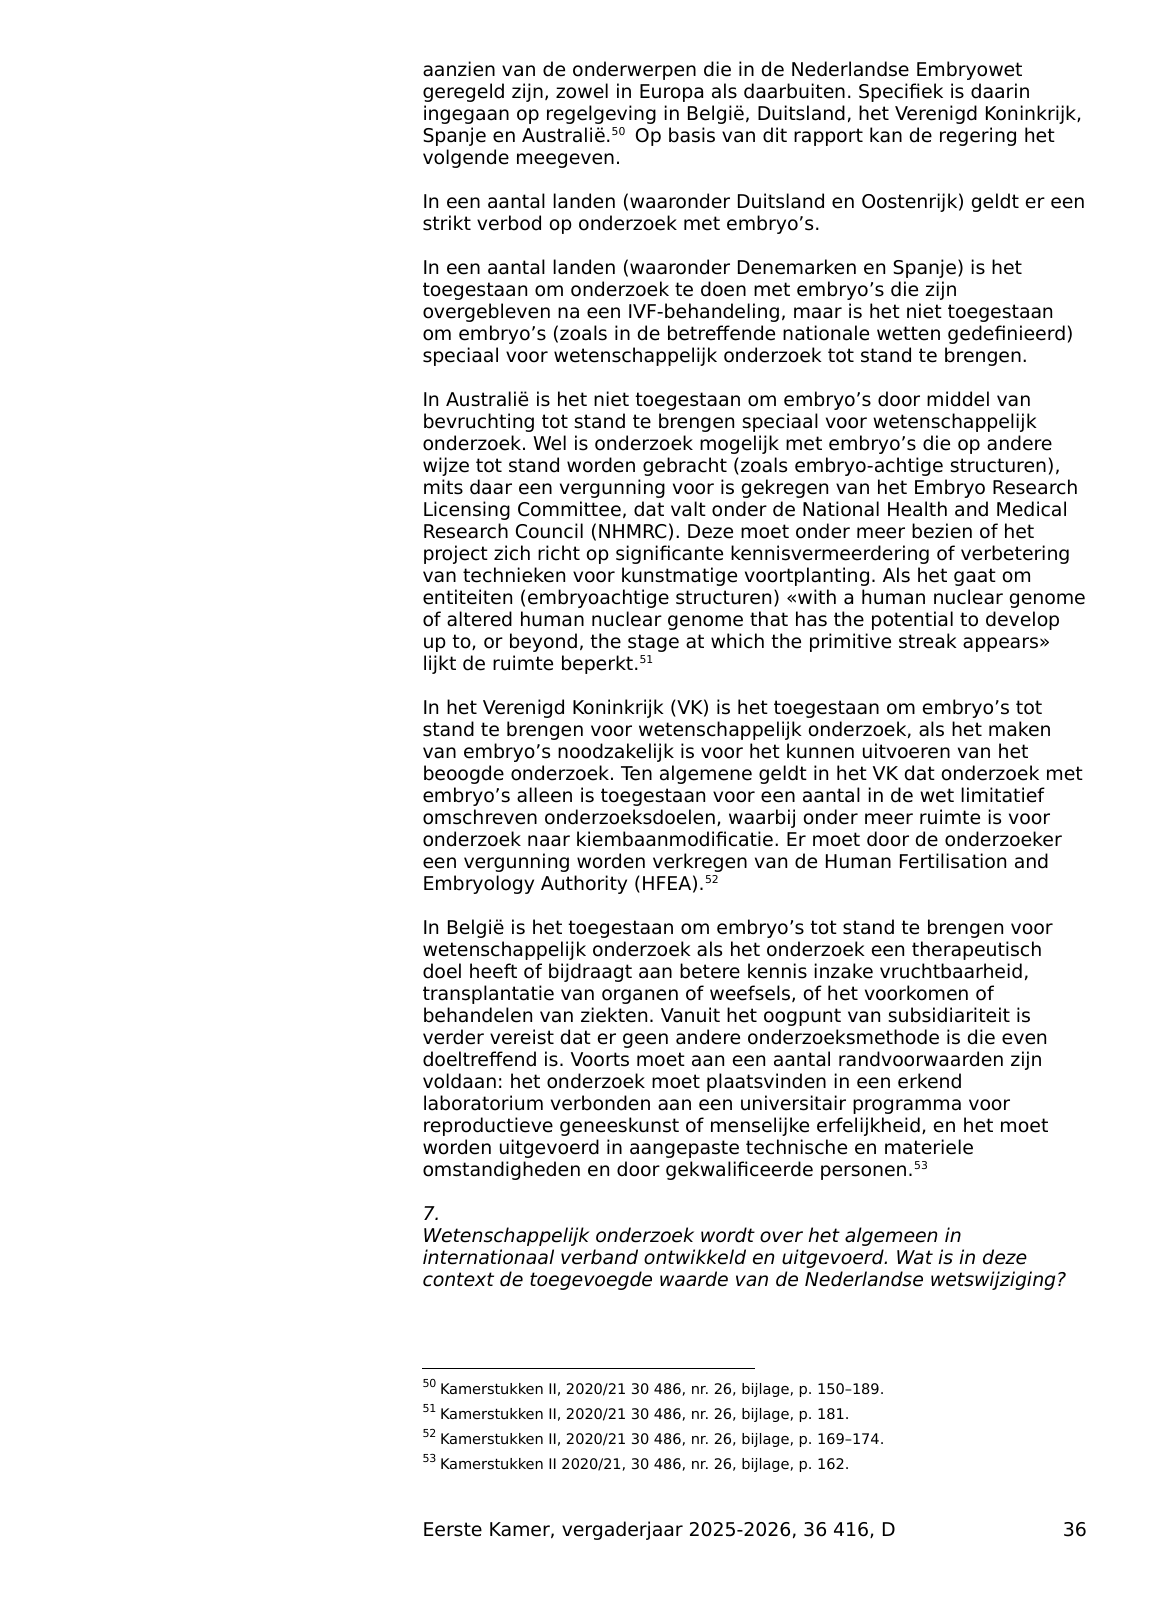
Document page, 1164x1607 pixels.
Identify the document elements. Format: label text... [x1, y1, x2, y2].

text In een aantal landen (waaronder Denemarken en Spanje) is het toegestaan om onderzoek te doen met embryo’s die zijn overgebleven na een IVF-behandeling, maar is het niet toegestaan om embryo’s (zoals in de betreffende nationale wetten gedefinieerd) speciaal voor wetenschappelijk onderzoek tot stand te brengen. [422, 257, 1087, 367]
text aanzien van de onderwerpen die in de Nederlandse Embryowet geregeld zijn, zowel in Europa als daarbuiten. Specifiek is daarin ingegaan op regelgeving in België, Duitsland, het Verenigd Koninkrijk, Spanje en Australië. Op basis van dit rapport kan de regering het volgende meegeven. [422, 59, 1087, 169]
text Kamerstukken II, 2020/21 30 486, nr. 26, bijlage, p. 181. [422, 1402, 1087, 1424]
text In Australië is het niet toegestaan om embryo’s door middel van bevruchting tot stand te brengen speciaal voor wetenschappelijk onderzoek. Wel is onderzoek mogelijk met embryo’s die op andere wijze tot stand worden gebracht (zoals embryo-achtige structuren), mits daar een vergunning voor is gekregen van het Embryo Research Licensing Committee, dat valt onder de National Health and Medical Research Council (NHMRC). Deze moet onder meer bezien of het project zich richt op significante kennisvermeerdering of verbetering van technieken voor kunstmatige voortplanting. Als het gaat om entiteiten (embryoachtige structuren) «with a human nuclear genome of altered human nuclear genome that has the potential to develop up to, or beyond, the stage at which the primitive streak appears» lijkt de ruimte beperkt. [422, 389, 1087, 675]
text In een aantal landen (waaronder Duitsland en Oostenrijk) geldt er een strikt verbod op onderzoek met embryo’s. [422, 191, 1087, 235]
text Kamerstukken II 2020/21, 30 486, nr. 26, bijlage, p. 162. [422, 1452, 1087, 1474]
text Wetenschappelijk onderzoek wordt over het algemeen in internationaal verband ontwikkeld en uitgevoerd. Wat is in deze context de toegevoegde waarde van de Nederlandse wetswijziging? [422, 1225, 1087, 1291]
text In het Verenigd Koninkrijk (VK) is het toegestaan om embryo’s tot stand te brengen voor wetenschappelijk onderzoek, als het maken van embryo’s noodzakelijk is voor het kunnen uitvoeren van het beoogde onderzoek. Ten algemene geldt in het VK dat onderzoek met embryo’s alleen is toegestaan voor een aantal in de wet limitatief omschreven onderzoeksdoelen, waarbij onder meer ruimte is voor onderzoek naar kiembaanmodificatie. Er moet door de onderzoeker een vergunning worden verkregen van de Human Fertilisation and Embryology Authority (HFEA). [422, 697, 1087, 895]
text 7. [422, 1203, 1087, 1225]
text Kamerstukken II, 2020/21 30 486, nr. 26, bijlage, p. 150–189. [422, 1377, 1087, 1399]
text Kamerstukken II, 2020/21 30 486, nr. 26, bijlage, p. 169–174. [422, 1427, 1087, 1449]
text In België is het toegestaan om embryo’s tot stand te brengen voor wetenschappelijk onderzoek als het onderzoek een therapeutisch doel heeft of bijdraagt aan betere kennis inzake vruchtbaarheid, transplantatie van organen of weefsels, of het voorkomen of behandelen van ziekten. Vanuit het oogpunt van subsidiariteit is verder vereist dat er geen andere onderzoeksmethode is die even doeltreffend is. Voorts moet aan een aantal randvoorwaarden zijn voldaan: het onderzoek moet plaatsvinden in een erkend laboratorium verbonden aan een universitair programma voor reproductieve geneeskunst of menselijke erfelijkheid, en het moet worden uitgevoerd in aangepaste technische en materiele omstandigheden en door gekwalificeerde personen. [422, 917, 1087, 1181]
